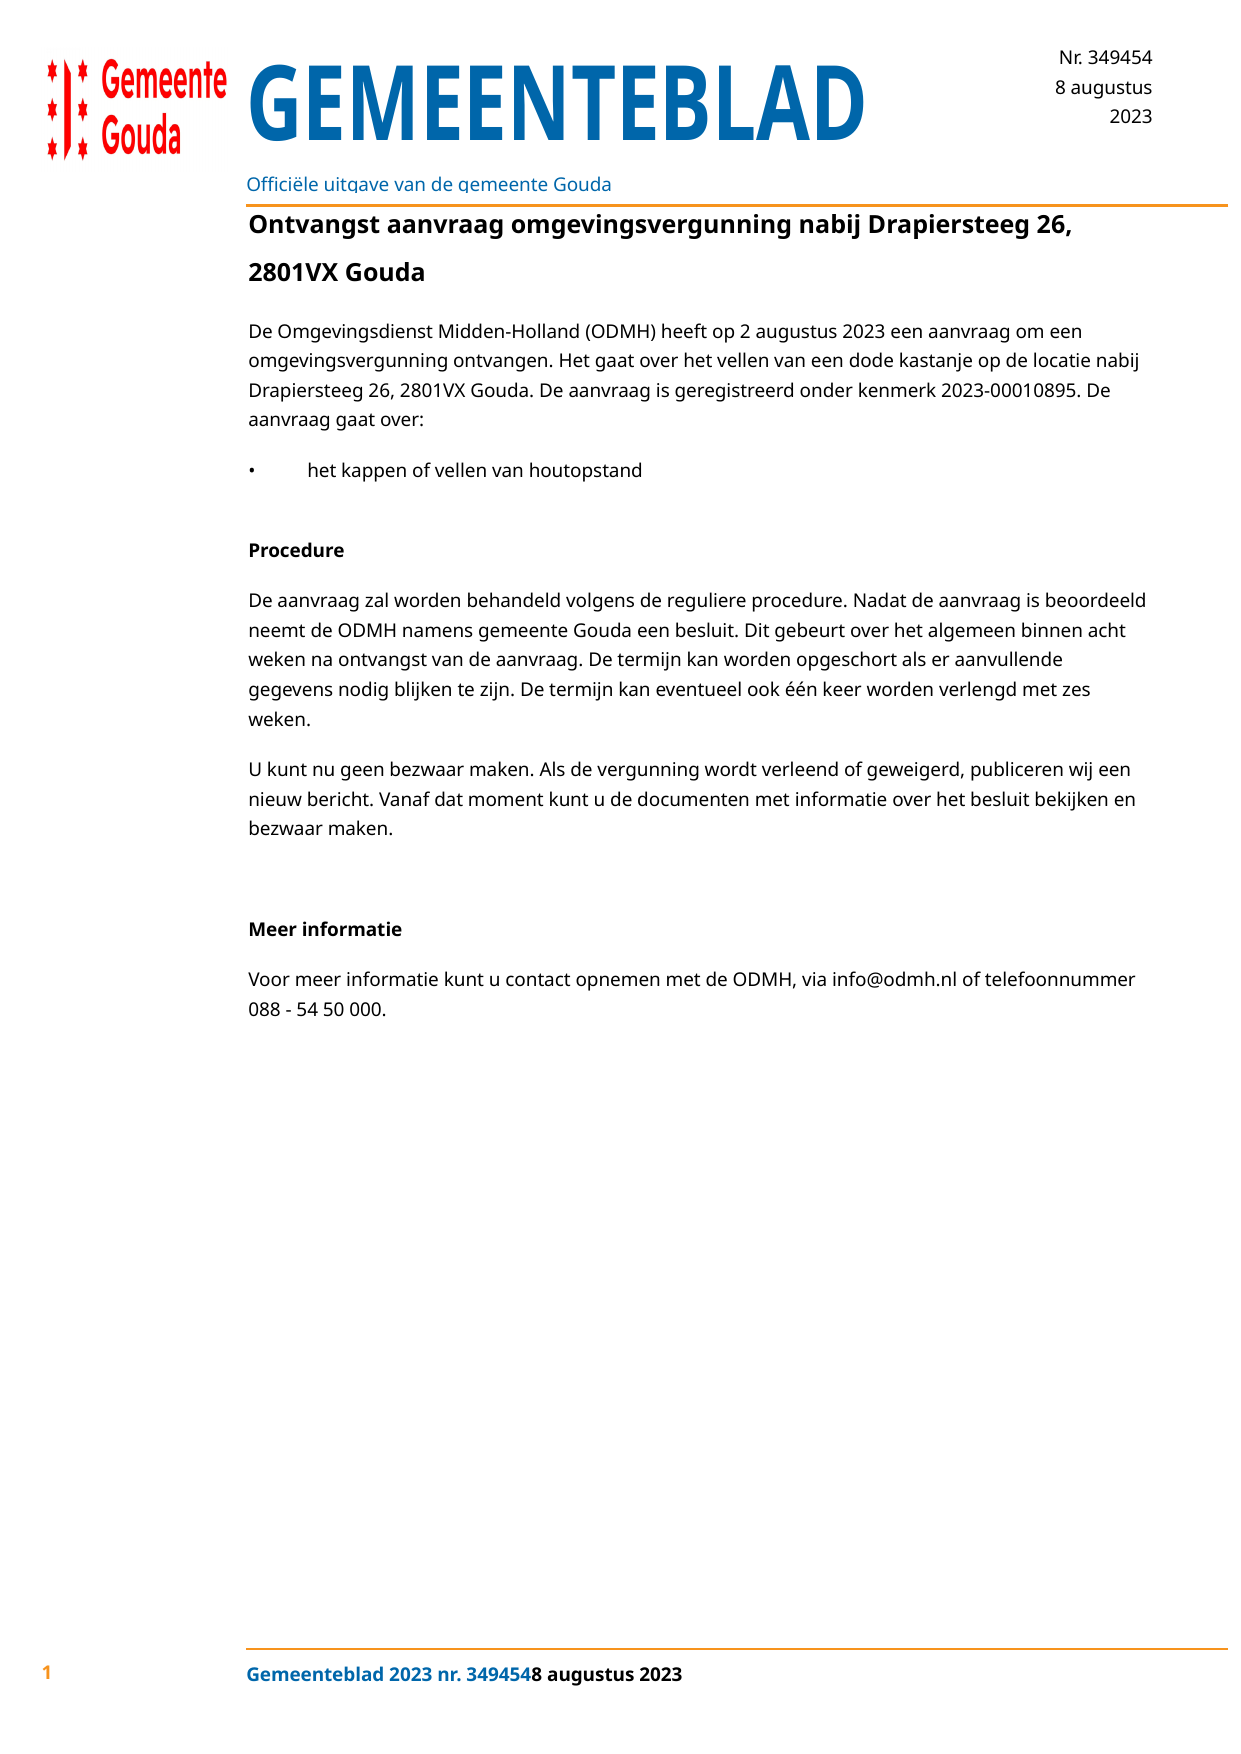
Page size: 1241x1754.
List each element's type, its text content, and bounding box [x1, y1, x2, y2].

text Ontvangst aanvraag omgevingsvergunning nabij Drapiersteeg 26, 2801VX Gouda [248, 207, 1152, 288]
text Procedure [248, 537, 1152, 563]
list het kappen of vellen van houtopstand [248, 457, 1152, 483]
text De aanvraag zal worden behandeld volgens de reguliere procedure. Nadat de aanvraag is beoordeeld neemt de ODMH namens gemeente Gouda een besluit. Dit gebeurt over het algemeen binnen acht weken na ontvangst van de aanvraag. De termijn kan worden opgeschort als er aanvullende gegevens nodig blijken te zijn. De termijn kan eventueel ook één keer worden verlengd met zes weken. [248, 587, 1152, 732]
text U kunt nu geen bezwaar maken. Als de vergunning wordt verleend of geweigerd, publiceren wij een nieuw bericht. Vanaf dat moment kunt u de documenten met informatie over het besluit bekijken en bezwaar maken. [248, 756, 1152, 841]
text Voor meer informatie kunt u contact opnemen met de ODMH, via info@odmh.nl of telefoonnummer 088 - 54 50 000. [248, 967, 1152, 1022]
text De Omgevingsdienst Midden-Holland (ODMH) heeft op 2 augustus 2023 een aanvraag om een omgevingsvergunning ontvangen. Het gaat over het vellen van een dode kastanje op de locatie nabij Drapiersteeg 26, 2801VX Gouda. De aanvraag is geregistreerd onder kenmerk 2023-00010895. De aanvraag gaat over: [248, 318, 1152, 432]
picture [41, 47, 231, 172]
text Meer informatie [248, 916, 1152, 942]
